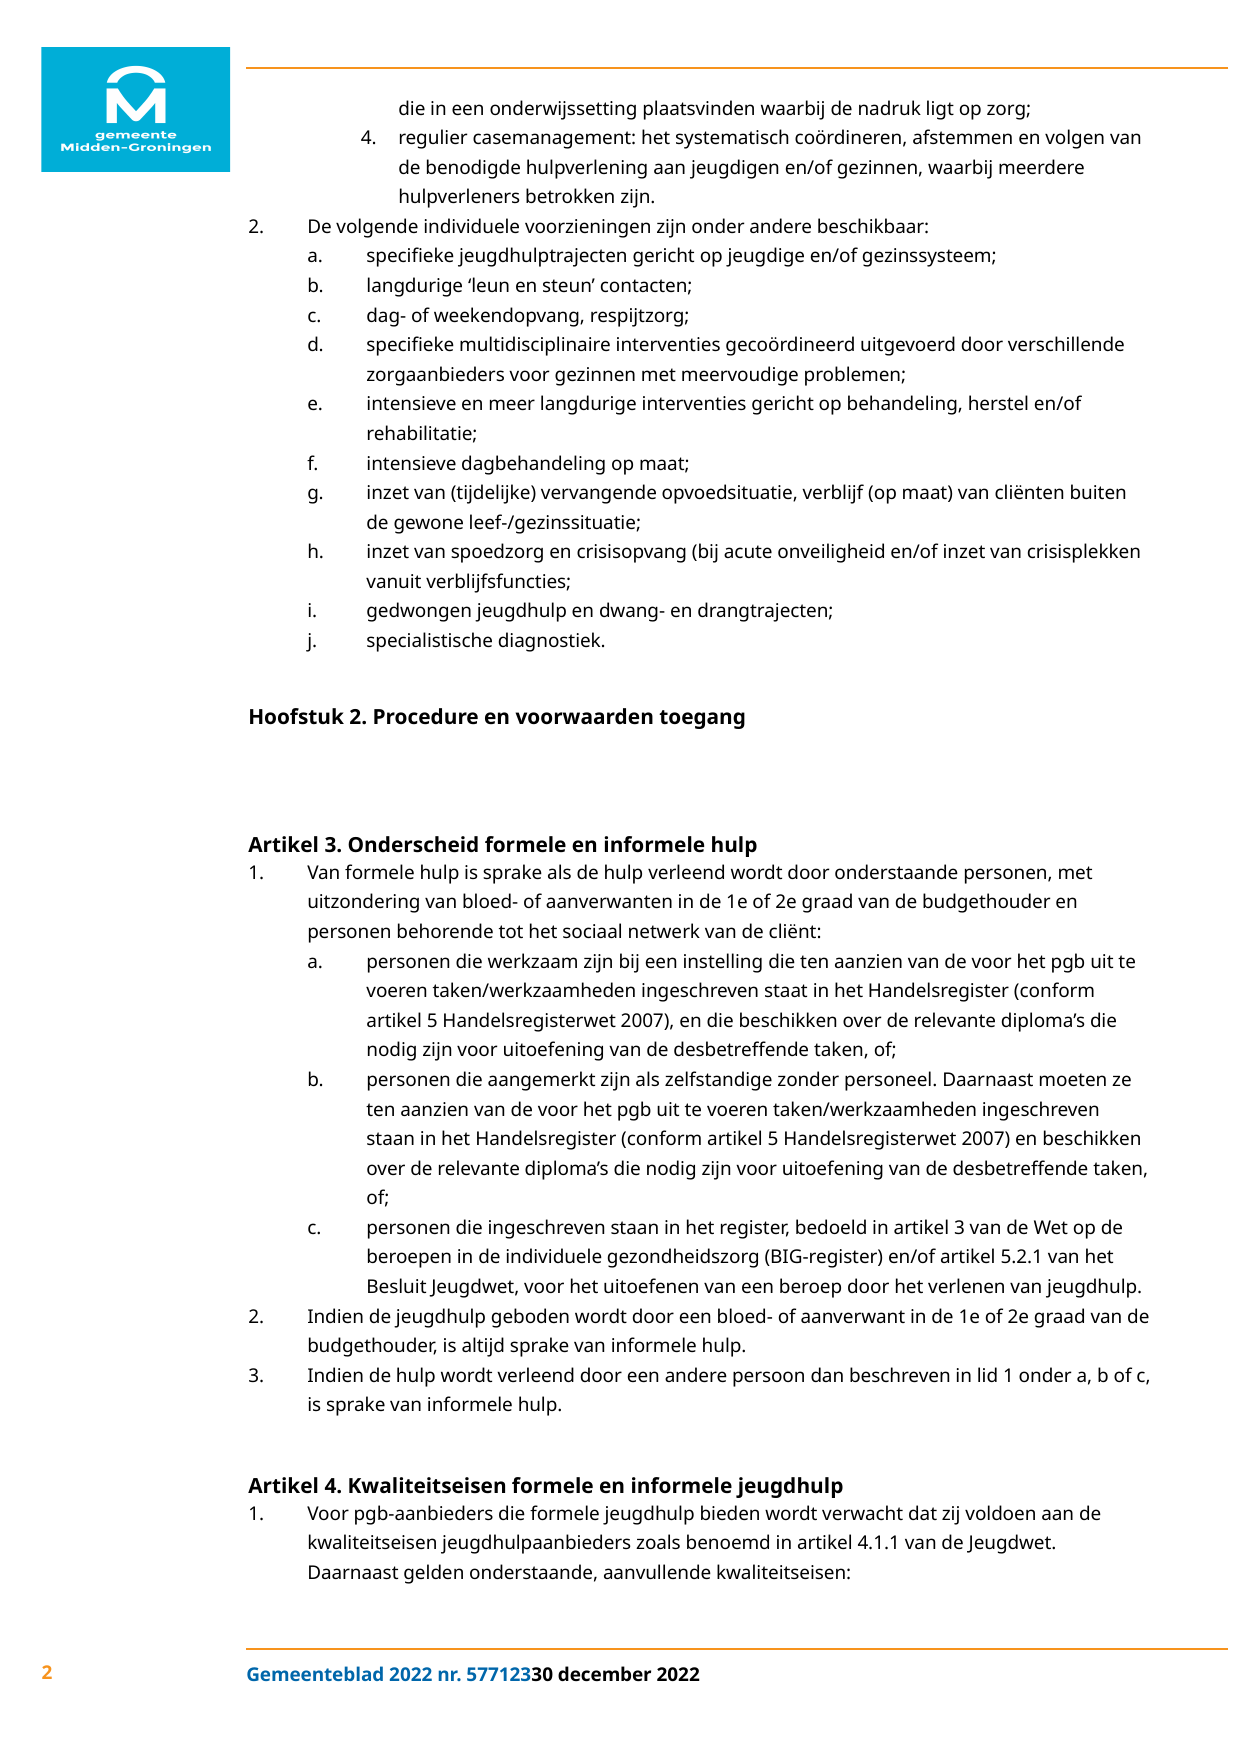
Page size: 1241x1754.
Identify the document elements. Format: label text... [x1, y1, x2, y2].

list Indien de jeugdhulp geboden wordt door een bloed- of aanverwant in de 1e of 2e graad van de budgethouder, is altijd sprake van informele hulp. [248, 1303, 1152, 1358]
list intensieve en meer langdurige interventies gericht op behandeling, herstel en/of rehabilitatie; [307, 391, 1152, 446]
text Artikel 4. Kwaliteitseisen formele en informele jeugdhulp [248, 1472, 1152, 1500]
list langdurige ‘leun en steun’ contacten; [307, 272, 1152, 298]
text Artikel 3. Onderscheid formele en informele hulp [248, 831, 1152, 859]
list inzet van spoedzorg en crisisopvang (bij acute onveiligheid en/of inzet van crisisplekken vanuit verblijfsfuncties; [307, 538, 1152, 594]
picture [107, 89, 165, 122]
list personen die werkzaam zijn bij een instelling die ten aanzien van de voor het pgb uit te voeren taken/werkzaamheden ingeschreven staat in het Handelsregister (conform artikel 5 Handelsregisterwet 2007), en die beschikken over de relevante diploma’s die nodig zijn voor uitoefening van de desbetreffende taken, of; [307, 948, 1152, 1062]
list specialistische diagnostiek. [307, 627, 1152, 653]
list dag- of weekendopvang, respijtzorg; [307, 302, 1152, 328]
list intensieve dagbehandeling op maat; [307, 450, 1152, 476]
list personen die ingeschreven staan in het register, bedoeld in artikel 3 van de Wet op de beroepen in de individuele gezondheidszorg (BIG-register) en/of artikel 5.2.1 van het Besluit Jeugdwet, voor het uitoefenen van een beroep door het verlenen van jeugdhulp. [307, 1214, 1152, 1299]
list gedwongen jeugdhulp en dwang- en drangtrajecten; [307, 598, 1152, 623]
list specifieke jeugdhulptrajecten gericht op jeugdige en/of gezinssysteem; [307, 243, 1152, 268]
list die in een onderwijssetting plaatsvinden waarbij de nadruk ligt op zorg; [361, 95, 1152, 121]
list Indien de hulp wordt verleend door een andere persoon dan beschreven in lid 1 onder a, b of c, is sprake van informele hulp. [248, 1362, 1152, 1417]
picture [108, 66, 164, 82]
picture [184, 146, 190, 153]
text Hoofstuk 2. Procedure en voorwaarden toegang [248, 702, 1152, 731]
list Voor pgb-aanbieders die formele jeugdhulp bieden wordt verwacht dat zij voldoen aan de kwaliteitseisen jeugdhulpaanbieders zoals benoemd in artikel 4.1.1 van de Jeugdwet. Daarnaast gelden onderstaande, aanvullende kwaliteitseisen: [248, 1500, 1152, 1585]
list inzet van (tijdelijke) vervangende opvoedsituatie, verblijf (op maat) van cliënten buiten de gewone leef-/gezinssituatie; [307, 479, 1152, 535]
list regulier casemanagement: het systematisch coördineren, afstemmen en volgen van de benodigde hulpverlening aan jeugdigen en/of gezinnen, waarbij meerdere hulpverleners betrokken zijn. [361, 124, 1152, 209]
list Van formele hulp is sprake als de hulp verleend wordt door onderstaande personen, met uitzondering van bloed- of aanverwanten in de 1e of 2e graad van de budgethouder en personen behorende tot het sociaal netwerk van de cliënt: [248, 859, 1152, 944]
list specifieke multidisciplinaire interventies gecoördineerd uitgevoerd door verschillende zorgaanbieders voor gezinnen met meervoudige problemen; [307, 331, 1152, 387]
list personen die aangemerkt zijn als zelfstandige zonder personeel. Daarnaast moeten ze ten aanzien van de voor het pgb uit te voeren taken/werkzaamheden ingeschreven staan in het Handelsregister (conform artikel 5 Handelsregisterwet 2007) en beschikken over de relevante diploma’s die nodig zijn voor uitoefening van de desbetreffende taken, of; [307, 1066, 1152, 1210]
list De volgende individuele voorzieningen zijn onder andere beschikbaar: [248, 213, 1152, 239]
